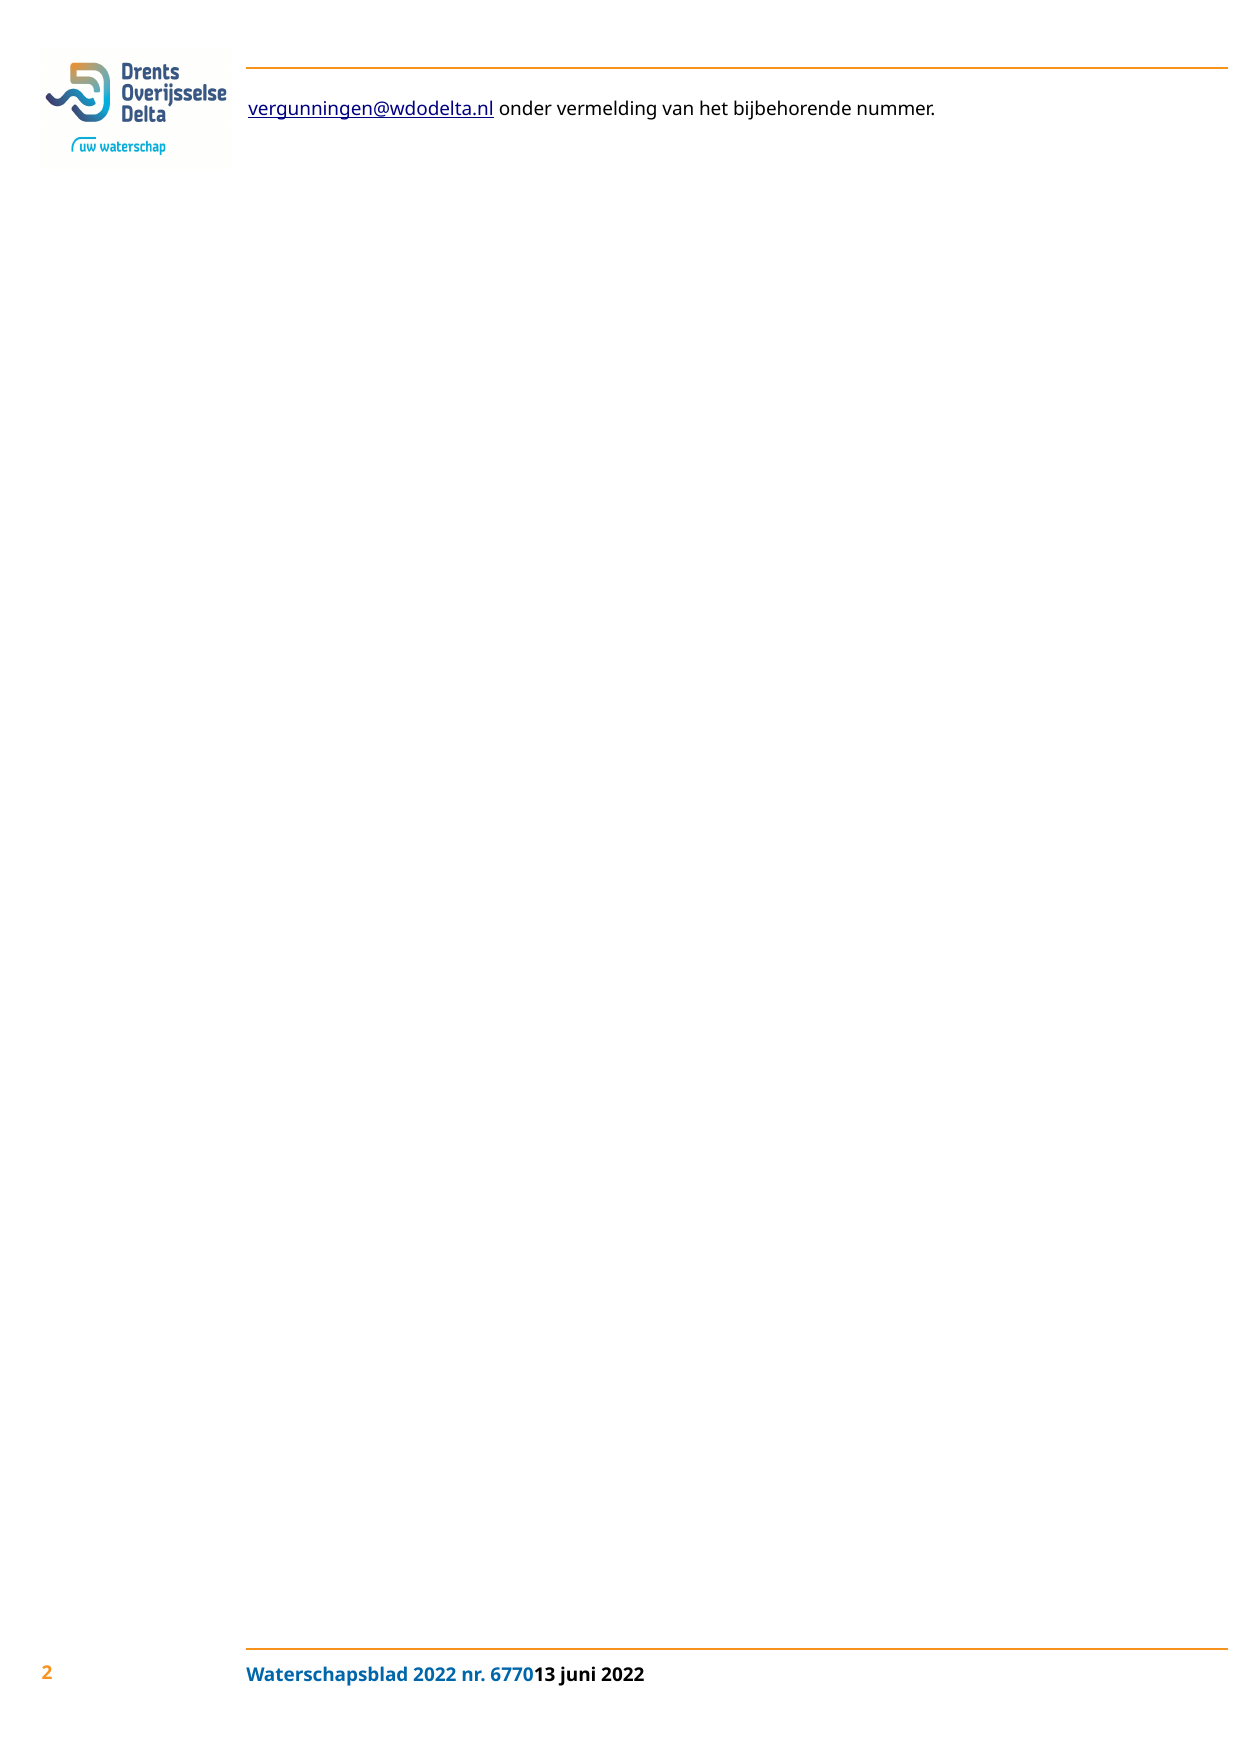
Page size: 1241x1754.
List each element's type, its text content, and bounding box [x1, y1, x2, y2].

picture [41, 47, 231, 172]
text vergunningen@wdodelta.nl onder vermelding van het bijbehorende nummer. [248, 95, 1152, 121]
